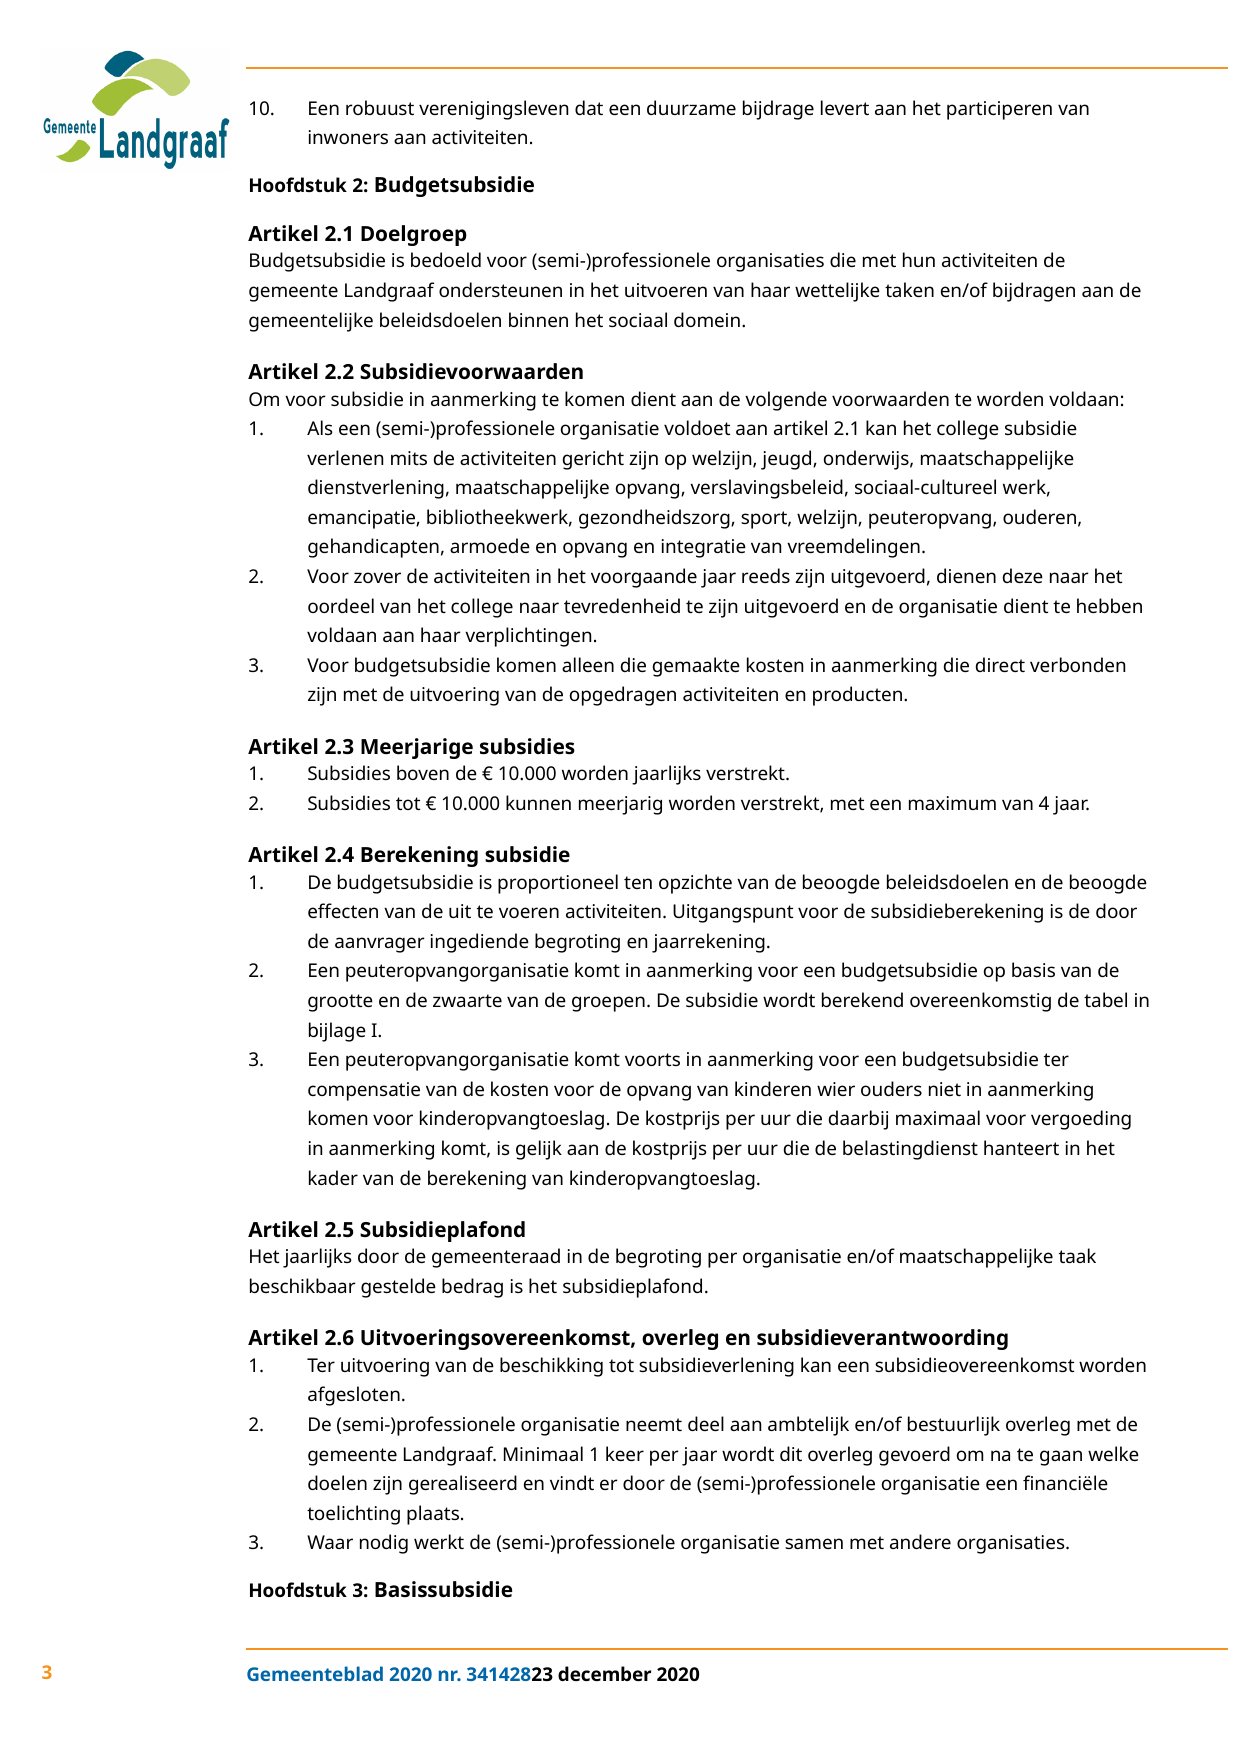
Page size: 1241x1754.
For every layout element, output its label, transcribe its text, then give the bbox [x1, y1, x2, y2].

list De (semi-)professionele organisatie neemt deel aan ambtelijk en/of bestuurlijk overleg met de gemeente Landgraaf. Minimaal 1 keer per jaar wordt dit overleg gevoerd om na te gaan welke doelen zijn gerealiseerd en vindt er door de (semi-)professionele organisatie een financiële toelichting plaats. [248, 1411, 1152, 1526]
list Voor budgetsubsidie komen alleen die gemaakte kosten in aanmerking die direct verbonden zijn met de uitvoering van de opgedragen activiteiten en producten. [248, 652, 1152, 707]
text Hoofdstuk 2: Budgetsubsidie [248, 170, 1152, 198]
list Subsidies boven de € 10.000 worden jaarlijks verstrekt. [248, 760, 1152, 786]
text Budgetsubsidie is bedoeld voor (semi-)professionele organisaties die met hun activiteiten de gemeente Landgraaf ondersteunen in het uitvoeren van haar wettelijke taken en/of bijdragen aan de gemeentelijke beleidsdoelen binnen het sociaal domein. [248, 248, 1152, 333]
text Hoofdstuk 3: Basissubsidie [248, 1575, 1152, 1603]
text Artikel 2.2 Subsidievoorwaarden [248, 357, 1152, 386]
text Artikel 2.5 Subsidieplafond [248, 1215, 1152, 1243]
list Voor zover de activiteiten in het voorgaande jaar reeds zijn uitgevoerd, dienen deze naar het oordeel van het college naar tevredenheid te zijn uitgevoerd en de organisatie dient te hebben voldaan aan haar verplichtingen. [248, 563, 1152, 648]
list Een robuust verenigingsleven dat een duurzame bijdrage levert aan het participeren van inwoners aan activiteiten. [248, 95, 1152, 150]
list Als een (semi-)professionele organisatie voldoet aan artikel 2.1 kan het college subsidie verlenen mits de activiteiten gericht zijn op welzijn, jeugd, onderwijs, maatschappelijke dienstverlening, maatschappelijke opvang, verslavingsbeleid, sociaal-cultureel werk, emancipatie, bibliotheekwerk, gezondheidszorg, sport, welzijn, peuteropvang, ouderen, gehandicapten, armoede en opvang en integratie van vreemdelingen. [248, 415, 1152, 559]
list Een peuteropvangorganisatie komt voorts in aanmerking voor een budgetsubsidie ter compensatie van de kosten voor de opvang van kinderen wier ouders niet in aanmerking komen voor kinderopvangtoeslag. De kostprijs per uur die daarbij maximaal voor vergoeding in aanmerking komt, is gelijk aan de kostprijs per uur die de belastingdienst hanteert in het kader van de berekening van kinderopvangtoeslag. [248, 1046, 1152, 1190]
text Artikel 2.1 Doelgroep [248, 219, 1152, 248]
text Artikel 2.4 Berekening subsidie [248, 840, 1152, 869]
list Subsidies tot € 10.000 kunnen meerjarig worden verstrekt, met een maximum van 4 jaar. [248, 790, 1152, 816]
list Ter uitvoering van de beschikking tot subsidieverlening kan een subsidieovereenkomst worden afgesloten. [248, 1352, 1152, 1407]
list De budgetsubsidie is proportioneel ten opzichte van de beoogde beleidsdoelen en de beoogde effecten van de uit te voeren activiteiten. Uitgangspunt voor de subsidieberekening is de door de aanvrager ingediende begroting en jaarrekening. [248, 869, 1152, 954]
text Het jaarlijks door de gemeenteraad in de begroting per organisatie en/of maatschappelijke taak beschikbaar gestelde bedrag is het subsidieplafond. [248, 1243, 1152, 1299]
text Om voor subsidie in aanmerking te komen dient aan de volgende voorwaarden te worden voldaan: [248, 386, 1152, 411]
text Artikel 2.3 Meerjarige subsidies [248, 732, 1152, 760]
picture [41, 47, 231, 172]
list Waar nodig werkt de (semi-)professionele organisatie samen met andere organisaties. [248, 1529, 1152, 1555]
list Een peuteropvangorganisatie komt in aanmerking voor een budgetsubsidie op basis van de grootte en de zwaarte van de groepen. De subsidie wordt berekend overeenkomstig de tabel in bijlage I. [248, 958, 1152, 1042]
text Artikel 2.6 Uitvoeringsovereenkomst, overleg en subsidieverantwoording [248, 1323, 1152, 1352]
